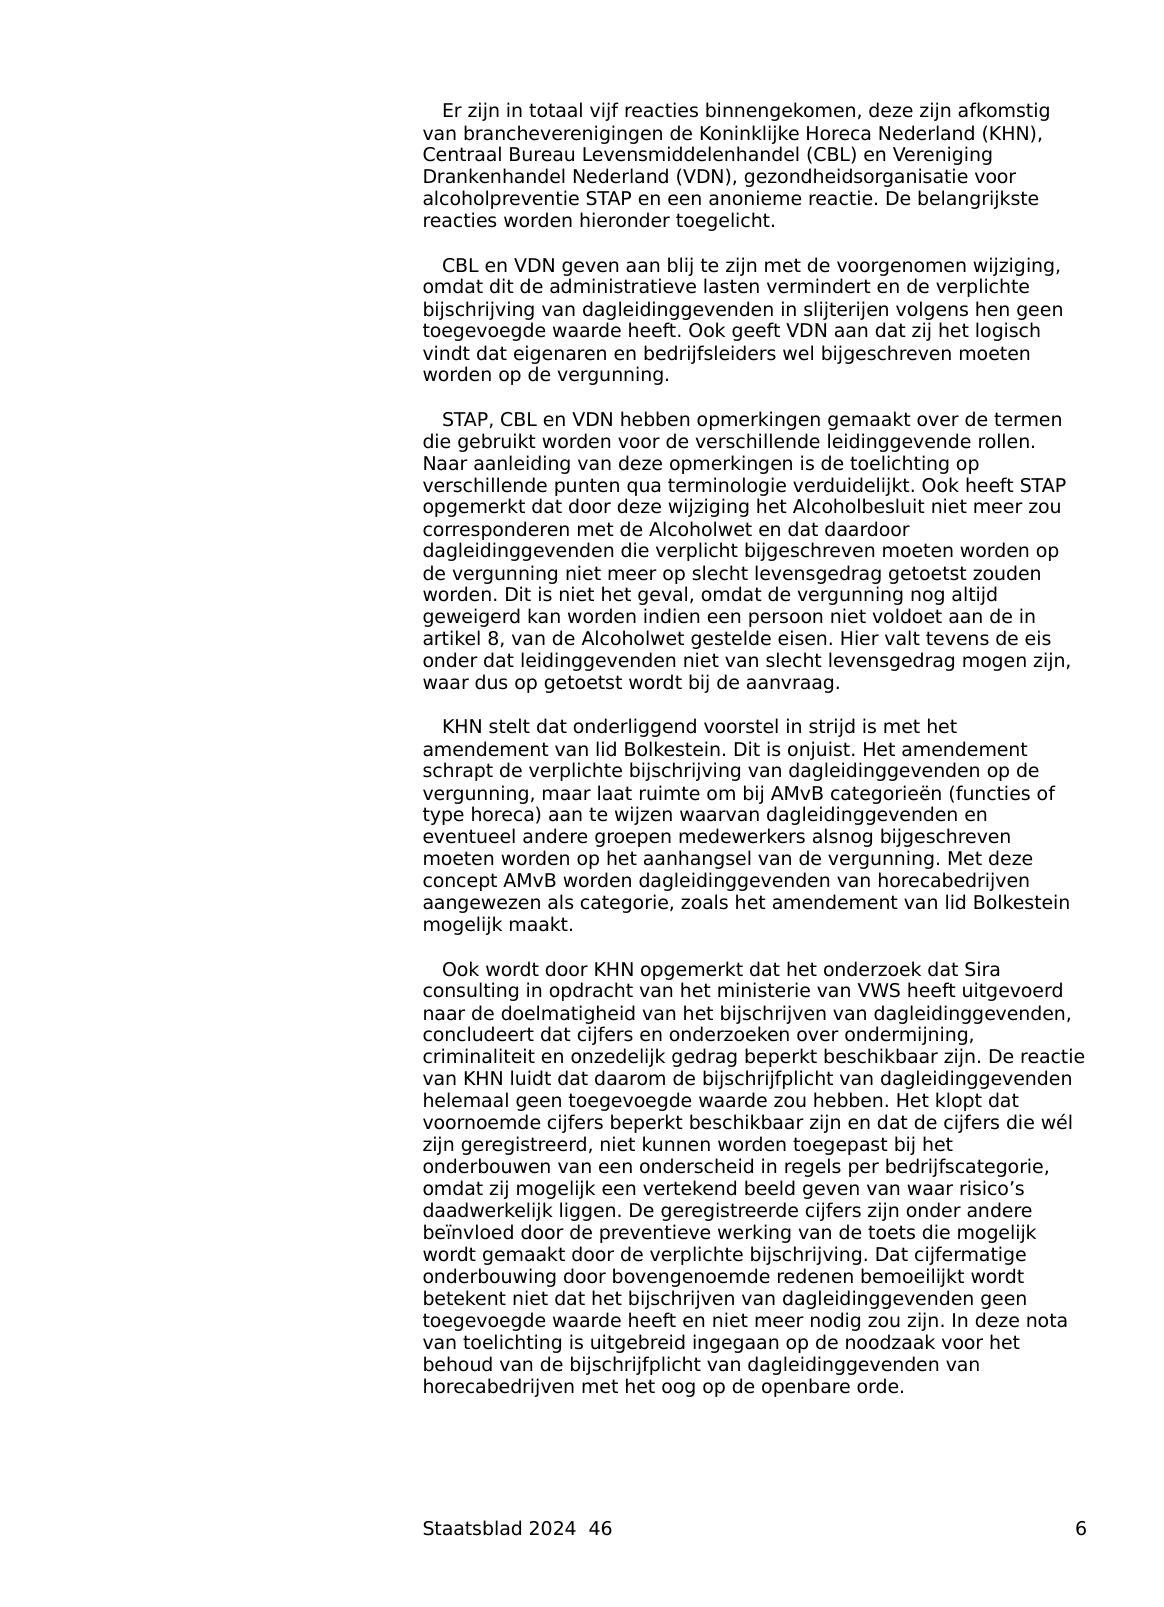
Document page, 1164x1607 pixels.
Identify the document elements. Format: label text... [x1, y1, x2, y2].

text Ook wordt door KHN opgemerkt dat het onderzoek dat Sira consulting in opdracht van het ministerie van VWS heeft uitgevoerd naar de doelmatigheid van het bijschrijven van dagleidinggevenden, concludeert dat cijfers en onderzoeken over ondermijning, criminaliteit en onzedelijk gedrag beperkt beschikbaar zijn. De reactie van KHN luidt dat daarom de bijschrijfplicht van dagleidinggevenden helemaal geen toegevoegde waarde zou hebben. Het klopt dat voornoemde cijfers beperkt beschikbaar zijn en dat de cijfers die wél zijn geregistreerd, niet kunnen worden toegepast bij het onderbouwen van een onderscheid in regels per bedrijfscategorie, omdat zij mogelijk een vertekend beeld geven van waar risico’s daadwerkelijk liggen. De geregistreerde cijfers zijn onder andere beïnvloed door de preventieve werking van de toets die mogelijk wordt gemaakt door de verplichte bijschrijving. Dat cijfermatige onderbouwing door bovengenoemde redenen bemoeilijkt wordt betekent niet dat het bijschrijven van dagleidinggevenden geen toegevoegde waarde heeft en niet meer nodig zou zijn. In deze nota van toelichting is uitgebreid ingegaan op de noodzaak voor het behoud van de bijschrijfplicht van dagleidinggevenden van horecabedrijven met het oog op de openbare orde. [422, 958, 1087, 1398]
text KHN stelt dat onderliggend voorstel in strijd is met het amendement van lid Bolkestein. Dit is onjuist. Het amendement schrapt de verplichte bijschrijving van dagleidinggevenden op de vergunning, maar laat ruimte om bij AMvB categorieën (functies of type horeca) aan te wijzen waarvan dagleidinggevenden en eventueel andere groepen medewerkers alsnog bijgeschreven moeten worden op het aanhangsel van de vergunning. Met deze concept AMvB worden dagleidinggevenden van horecabedrijven aangewezen als categorie, zoals het amendement van lid Bolkestein mogelijk maakt. [422, 716, 1087, 936]
text Er zijn in totaal vijf reacties binnengekomen, deze zijn afkomstig van brancheverenigingen de Koninklijke Horeca Nederland (KHN), Centraal Bureau Levensmiddelenhandel (CBL) en Vereniging Drankenhandel Nederland (VDN), gezondheidsorganisatie voor alcoholpreventie STAP en een anonieme reactie. De belangrijkste reacties worden hieronder toegelicht. [422, 100, 1087, 232]
text CBL en VDN geven aan blij te zijn met de voorgenomen wijziging, omdat dit de administratieve lasten vermindert en de verplichte bijschrijving van dagleidinggevenden in slijterijen volgens hen geen toegevoegde waarde heeft. Ook geeft VDN aan dat zij het logisch vindt dat eigenaren en bedrijfsleiders wel bijgeschreven moeten worden op de vergunning. [422, 254, 1087, 386]
text STAP, CBL en VDN hebben opmerkingen gemaakt over de termen die gebruikt worden voor de verschillende leidinggevende rollen. Naar aanleiding van deze opmerkingen is de toelichting op verschillende punten qua terminologie verduidelijkt. Ook heeft STAP opgemerkt dat door deze wijziging het Alcoholbesluit niet meer zou corresponderen met de Alcoholwet en dat daardoor dagleidinggevenden die verplicht bijgeschreven moeten worden op de vergunning niet meer op slecht levensgedrag getoetst zouden worden. Dit is niet het geval, omdat de vergunning nog altijd geweigerd kan worden indien een persoon niet voldoet aan de in artikel 8, van de Alcoholwet gestelde eisen. Hier valt tevens de eis onder dat leidinggevenden niet van slecht levensgedrag mogen zijn, waar dus op getoetst wordt bij de aanvraag. [422, 408, 1087, 694]
